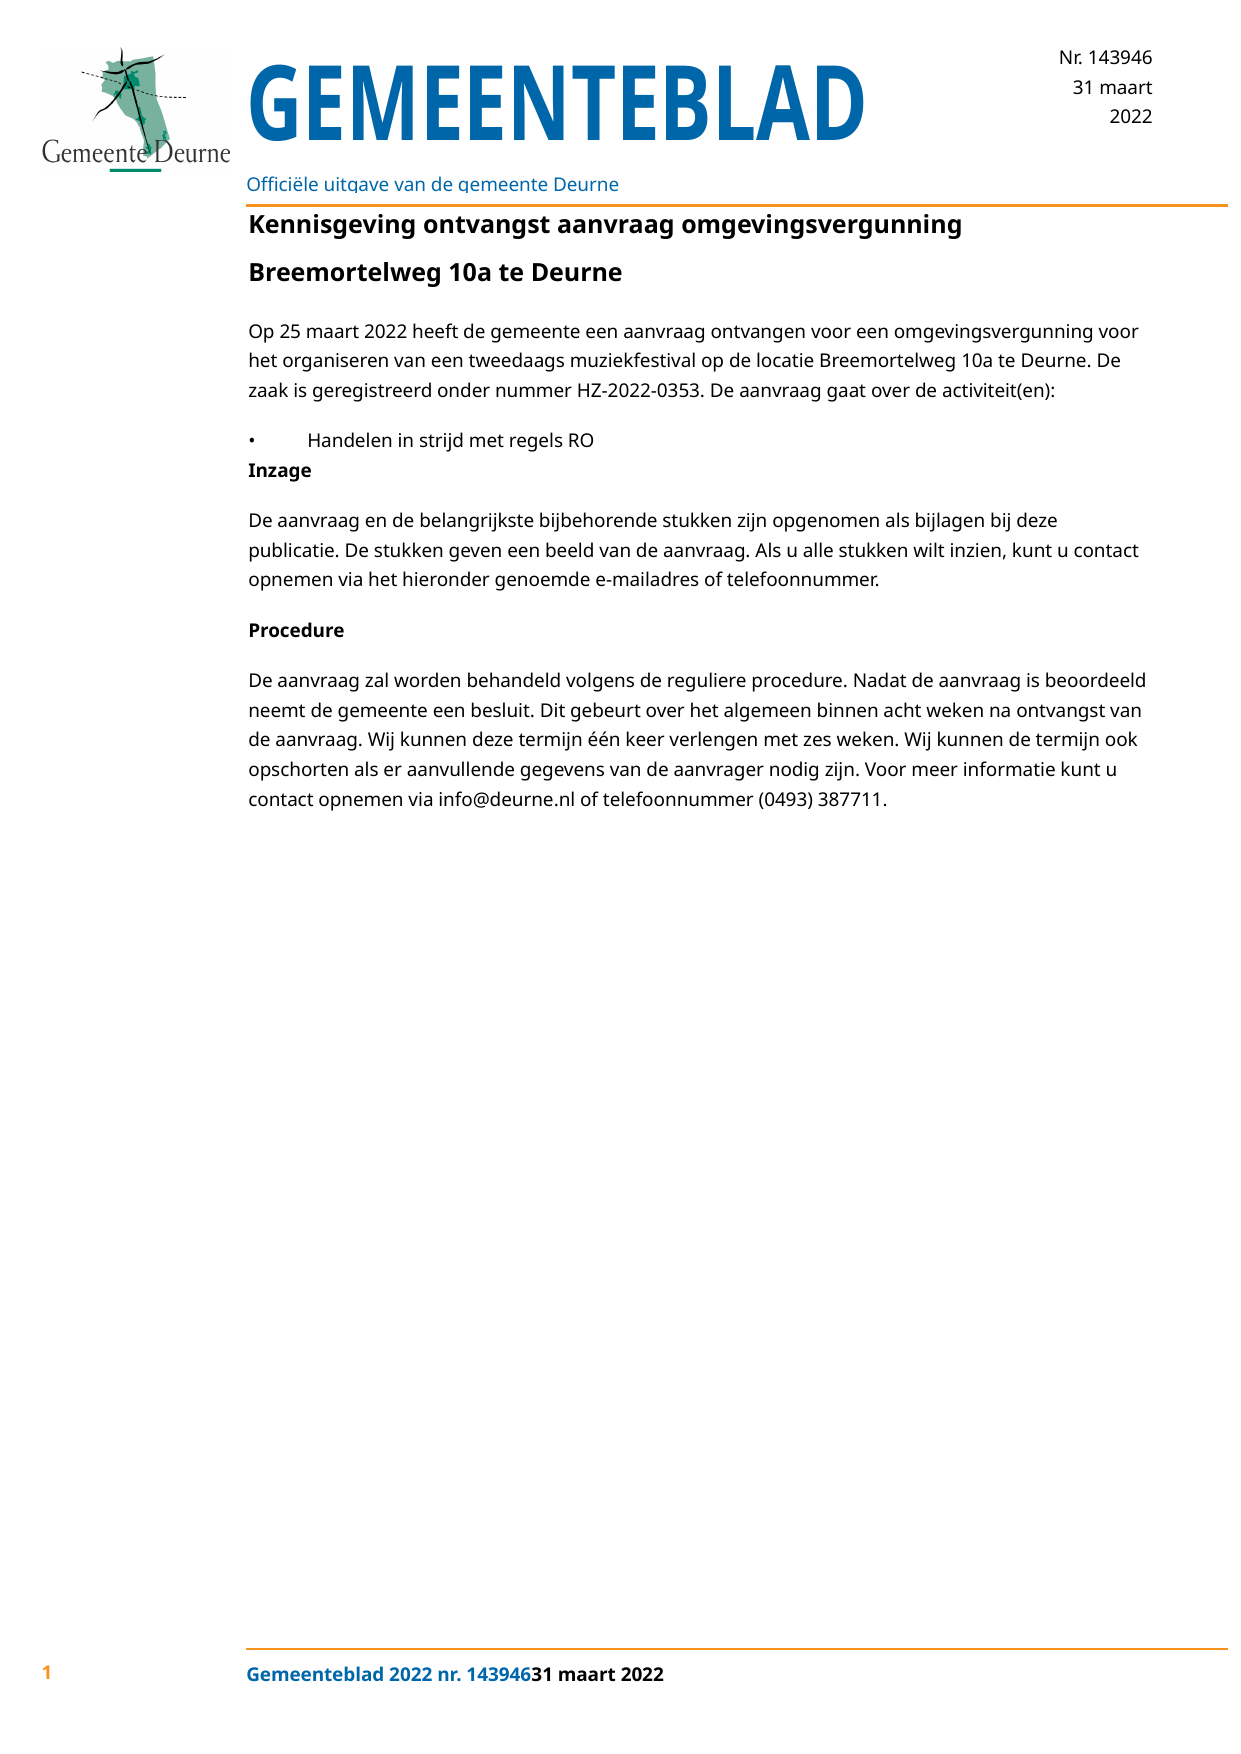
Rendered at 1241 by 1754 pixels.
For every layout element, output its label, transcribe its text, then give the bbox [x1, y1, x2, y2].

list Handelen in strijd met regels RO [248, 427, 1152, 453]
text De aanvraag en de belangrijkste bijbehorende stukken zijn opgenomen als bijlagen bij deze publicatie. De stukken geven een beeld van de aanvraag. Als u alle stukken wilt inzien, kunt u contact opnemen via het hieronder genoemde e-mailadres of telefoonnummer. [248, 507, 1152, 592]
text Inzage [248, 457, 1152, 483]
text De aanvraag zal worden behandeld volgens de reguliere procedure. Nadat de aanvraag is beoordeeld neemt de gemeente een besluit. Dit gebeurt over het algemeen binnen acht weken na ontvangst van de aanvraag. Wij kunnen deze termijn één keer verlengen met zes weken. Wij kunnen de termijn ook opschorten als er aanvullende gegevens van de aanvrager nodig zijn. Voor meer informatie kunt u contact opnemen via info@deurne.nl of telefoonnummer (0493) 387711. [248, 667, 1152, 812]
text Op 25 maart 2022 heeft de gemeente een aanvraag ontvangen voor een omgevingsvergunning voor het organiseren van een tweedaags muziekfestival op de locatie Breemortelweg 10a te Deurne. De zaak is geregistreerd onder nummer HZ-2022-0353. De aanvraag gaat over de activiteit(en): [248, 318, 1152, 403]
text Kennisgeving ontvangst aanvraag omgevingsvergunning Breemortelweg 10a te Deurne [248, 207, 1152, 288]
picture [41, 47, 231, 172]
text Procedure [248, 617, 1152, 643]
